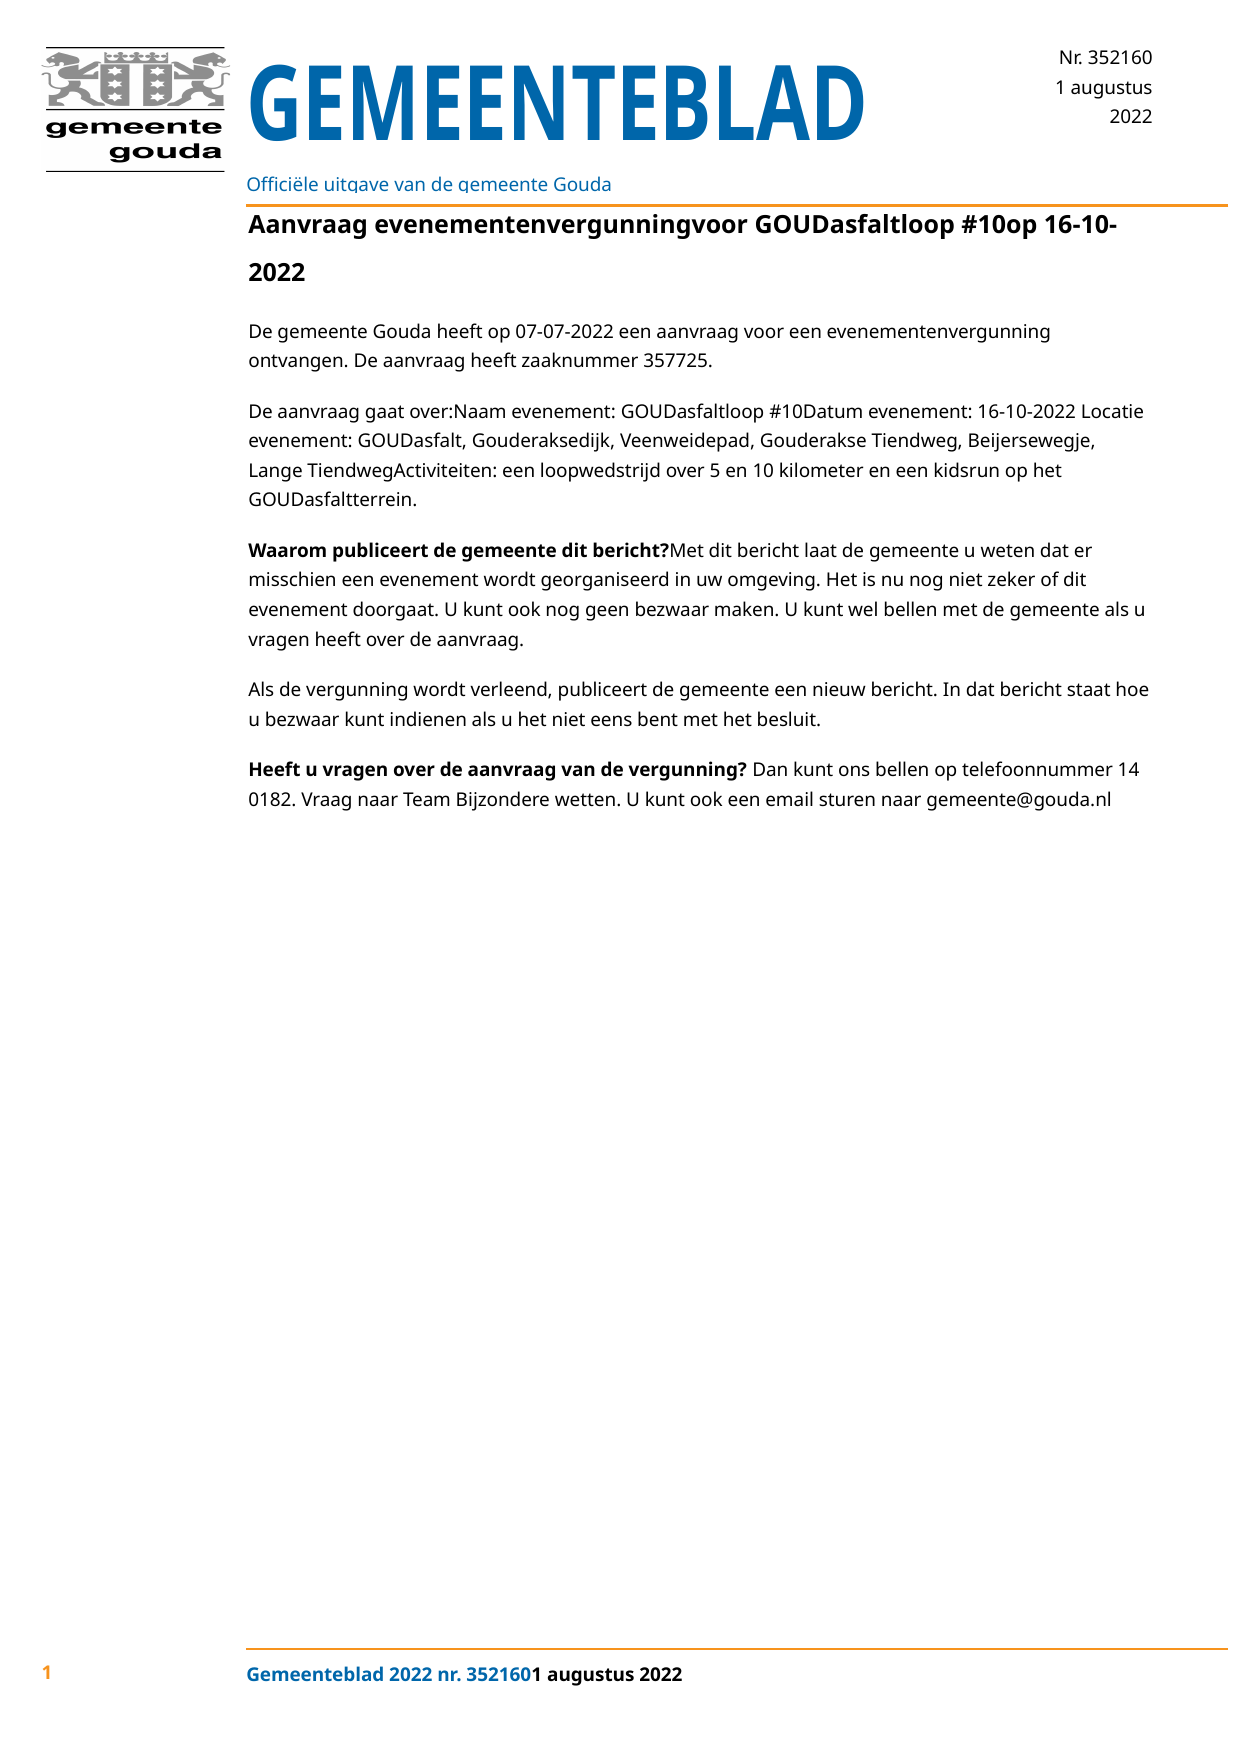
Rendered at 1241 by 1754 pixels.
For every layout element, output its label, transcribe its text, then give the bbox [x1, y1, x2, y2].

text Als de vergunning wordt verleend, publiceert de gemeente een nieuw bericht. In dat bericht staat hoe u bezwaar kunt indienen als u het niet eens bent met het besluit. [248, 676, 1152, 732]
text Heeft u vragen over de aanvraag van de vergunning? Dan kunt ons bellen op telefoonnummer 14 0182. Vraag naar Team Bijzondere wetten. U kunt ook een email sturen naar gemeente@gouda.nl [248, 756, 1152, 812]
text Aanvraag evenementenvergunningvoor GOUDasfaltloop #10op 16-10-2022 [248, 207, 1152, 288]
text De aanvraag gaat over:Naam evenement: GOUDasfaltloop #10Datum evenement: 16-10-2022 Locatie evenement: GOUDasfalt, Gouderaksedijk, Veenweidepad, Gouderakse Tiendweg, Beijersewegje, Lange TiendwegActiviteiten: een loopwedstrijd over 5 en 10 kilometer en een kidsrun op het GOUDasfaltterrein. [248, 398, 1152, 512]
text Waarom publiceert de gemeente dit bericht?Met dit bericht laat de gemeente u weten dat er misschien een evenement wordt georganiseerd in uw omgeving. Het is nu nog niet zeker of dit evenement doorgaat. U kunt ook nog geen bezwaar maken. U kunt wel bellen met de gemeente als u vragen heeft over de aanvraag. [248, 537, 1152, 652]
picture [41, 47, 231, 172]
text De gemeente Gouda heeft op 07-07-2022 een aanvraag voor een evenementenvergunning ontvangen. De aanvraag heeft zaaknummer 357725. [248, 318, 1152, 373]
